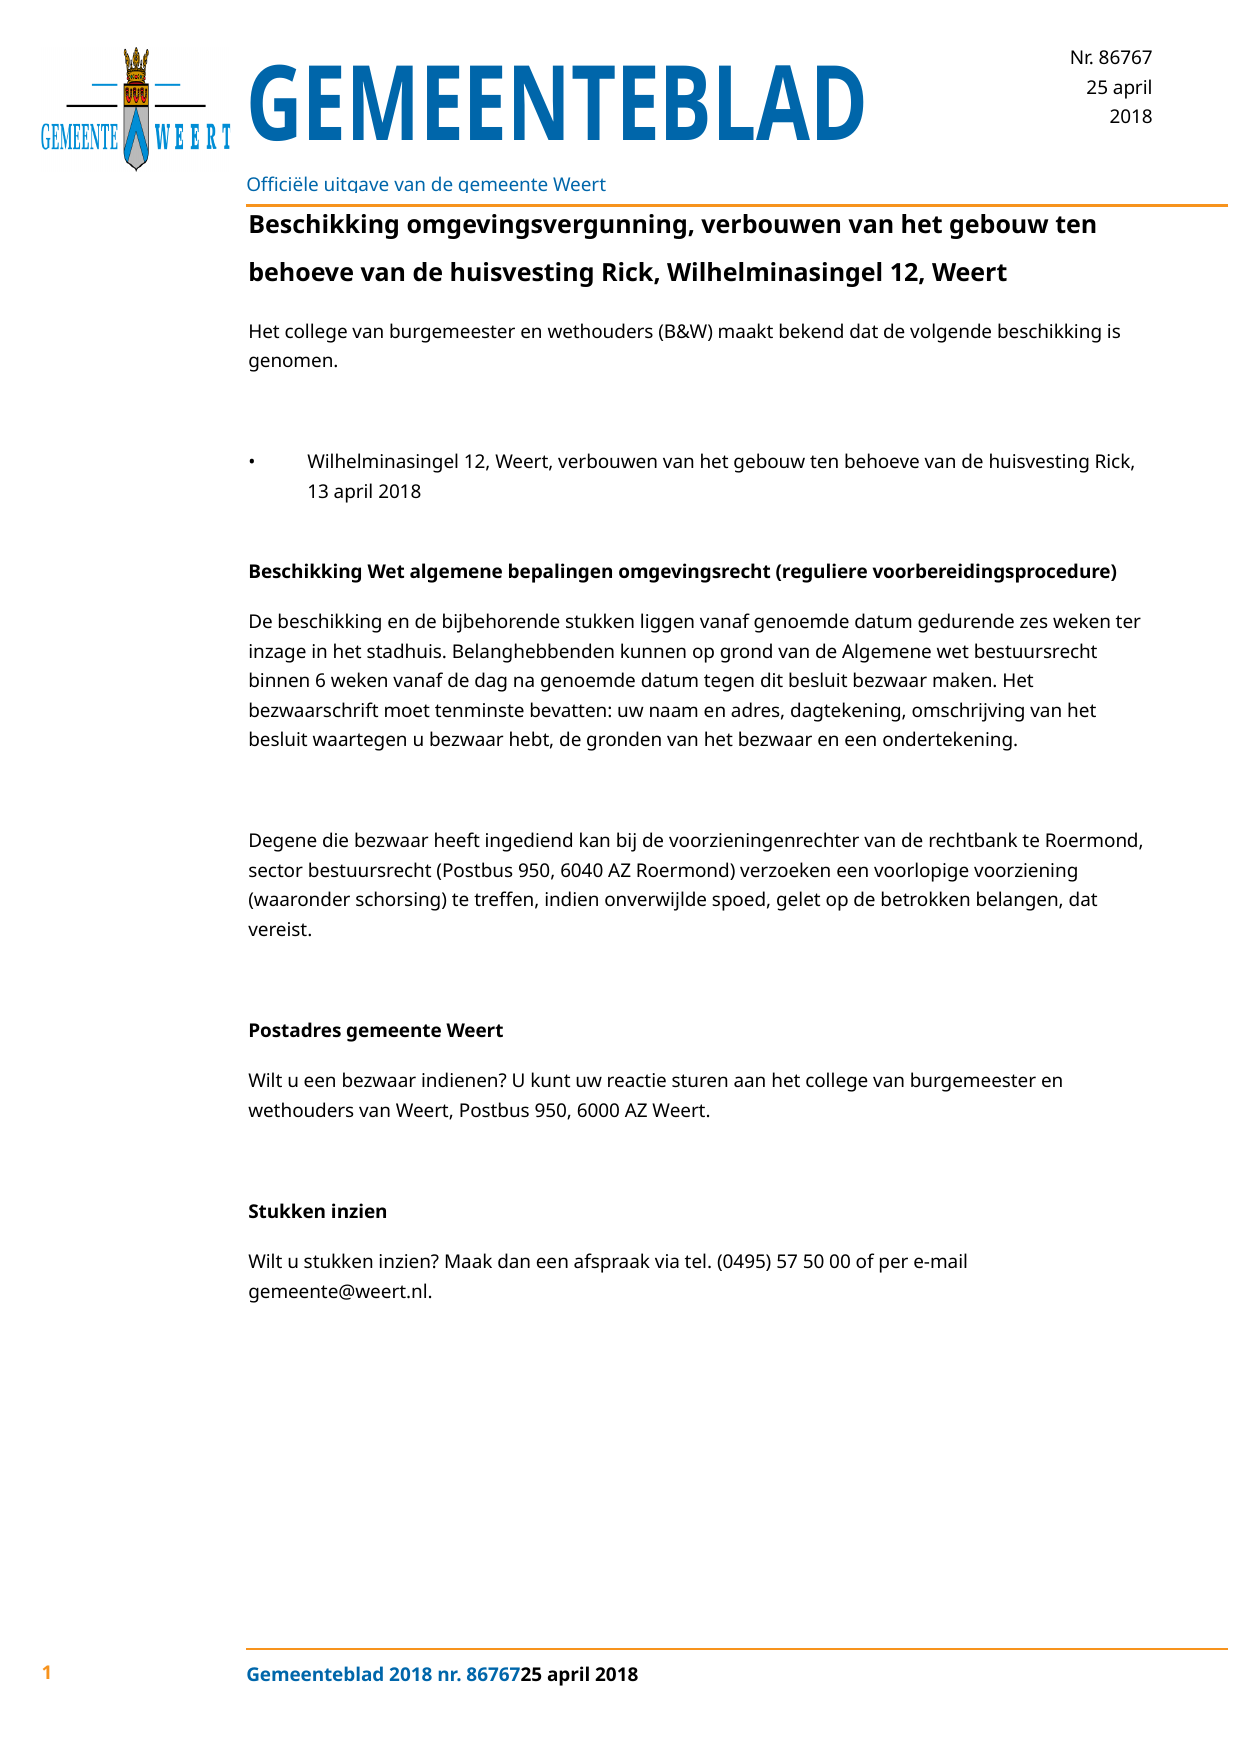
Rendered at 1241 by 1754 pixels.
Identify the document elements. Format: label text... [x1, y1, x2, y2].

text Degene die bezwaar heeft ingediend kan bij de voorzieningenrechter van de rechtbank te Roermond, sector bestuursrecht (Postbus 950, 6040 AZ Roermond) verzoeken een voorlopige voorziening (waaronder schorsing) te treffen, indien onverwijlde spoed, gelet op de betrokken belangen, dat vereist. [248, 827, 1152, 942]
picture [41, 47, 231, 172]
text Het college van burgemeester en wethouders (B&W) maakt bekend dat de volgende beschikking is genomen. [248, 318, 1152, 373]
text De beschikking en de bijbehorende stukken liggen vanaf genoemde datum gedurende zes weken ter inzage in het stadhuis. Belanghebbenden kunnen op grond van de Algemene wet bestuursrecht binnen 6 weken vanaf de dag na genoemde datum tegen dit besluit bezwaar maken. Het bezwaarschrift moet tenminste bevatten: uw naam en adres, dagtekening, omschrijving van het besluit waartegen u bezwaar hebt, de gronden van het bezwaar en een ondertekening. [248, 608, 1152, 752]
text Beschikking Wet algemene bepalingen omgevingsrecht (reguliere voorbereidingsprocedure) [248, 558, 1152, 584]
text Stukken inzien [248, 1198, 1152, 1224]
text Beschikking omgevingsvergunning, verbouwen van het gebouw ten behoeve van de huisvesting Rick, Wilhelminasingel 12, Weert [248, 207, 1152, 288]
text Postadres gemeente Weert [248, 1017, 1152, 1043]
list Wilhelminasingel 12, Weert, verbouwen van het gebouw ten behoeve van de huisvesting Rick, 13 april 2018 [248, 448, 1152, 504]
text Wilt u stukken inzien? Maak dan een afspraak via tel. (0495) 57 50 00 of per e-mail gemeente@weert.nl. [248, 1248, 1152, 1304]
text Wilt u een bezwaar indienen? U kunt uw reactie sturen aan het college van burgemeester en wethouders van Weert, Postbus 950, 6000 AZ Weert. [248, 1067, 1152, 1123]
